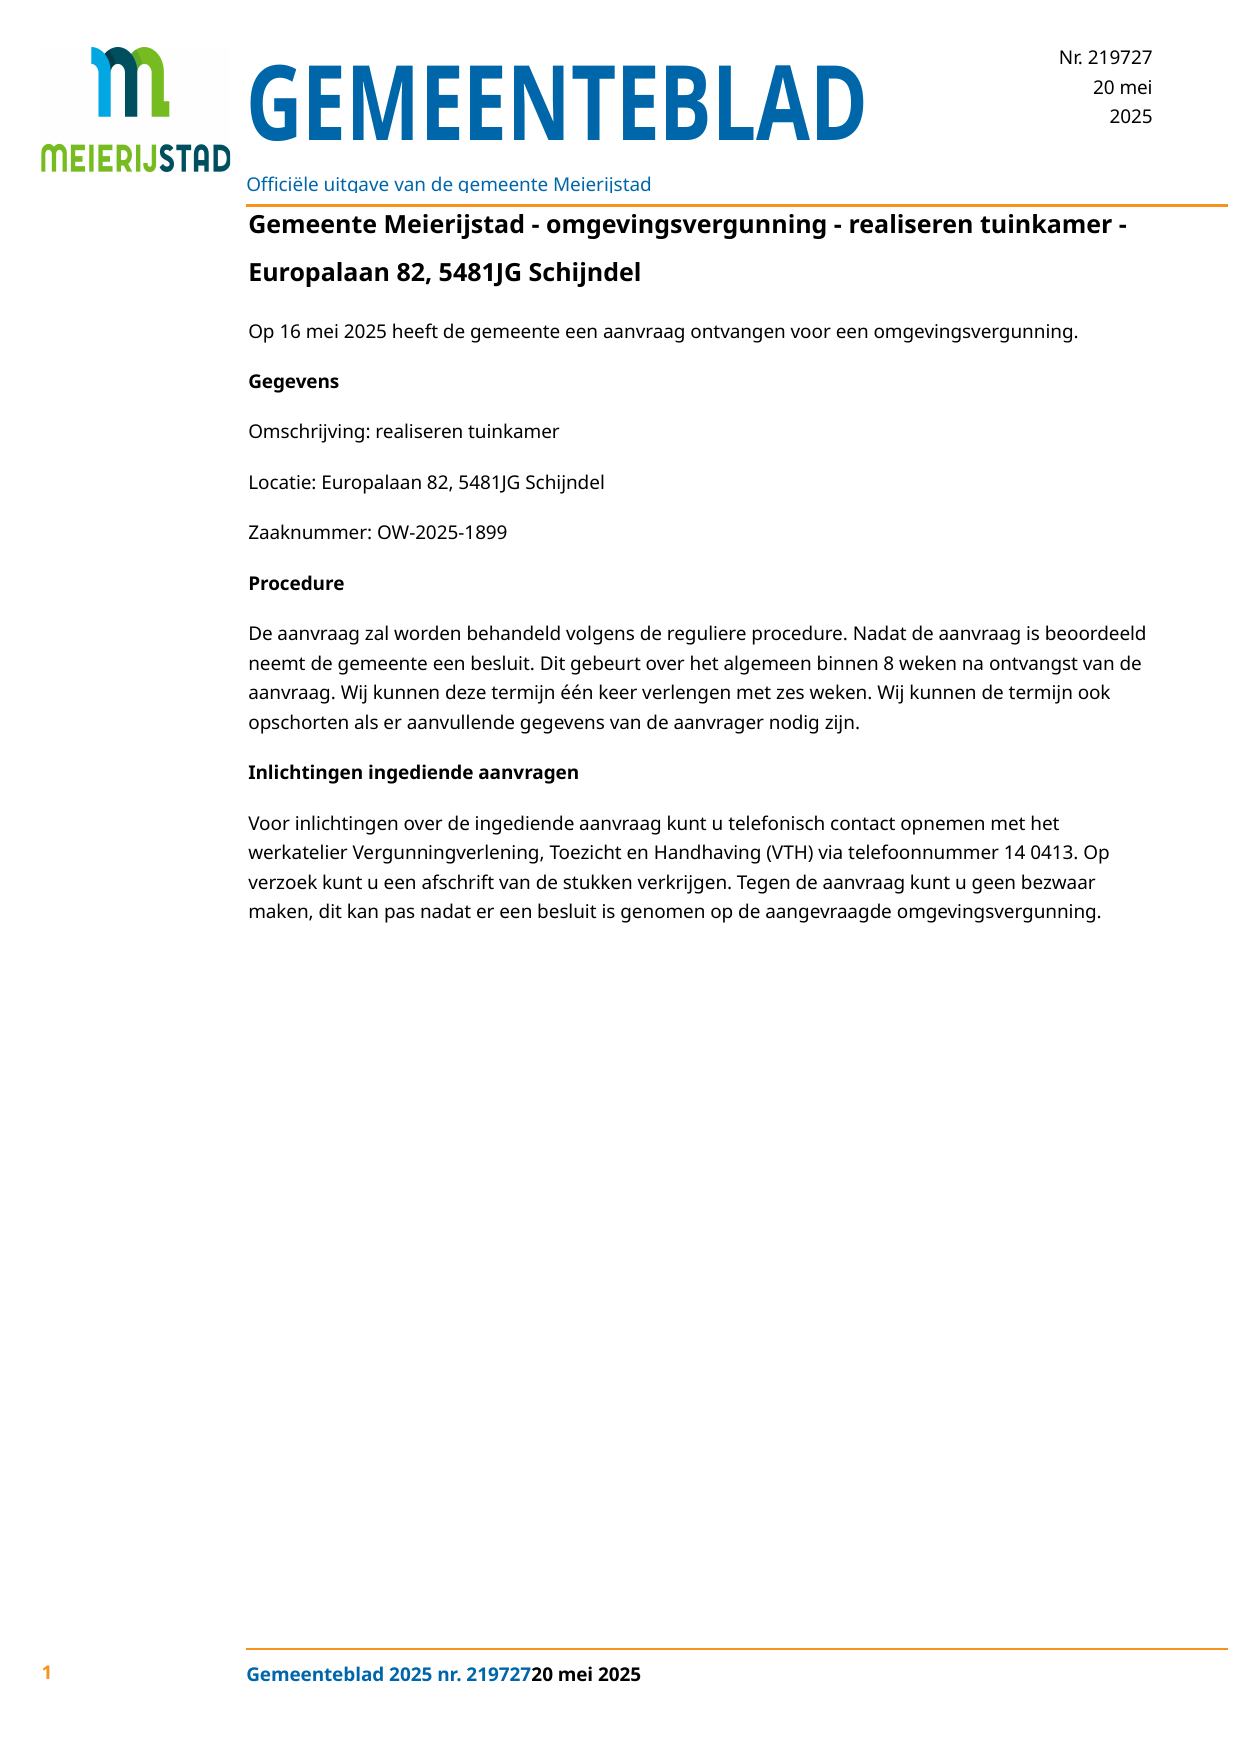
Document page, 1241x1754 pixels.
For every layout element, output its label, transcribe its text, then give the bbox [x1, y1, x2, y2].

text Zaaknummer: OW-2025-1899 [248, 519, 1152, 545]
text Omschrijving: realiseren tuinkamer [248, 419, 1152, 444]
picture [41, 47, 231, 172]
text Locatie: Europalaan 82, 5481JG Schijndel [248, 469, 1152, 495]
text Gegevens [248, 368, 1152, 394]
text Procedure [248, 570, 1152, 596]
text De aanvraag zal worden behandeld volgens de reguliere procedure. Nadat de aanvraag is beoordeeld neemt de gemeente een besluit. Dit gebeurt over het algemeen binnen 8 weken na ontvangst van de aanvraag. Wij kunnen deze termijn één keer verlengen met zes weken. Wij kunnen de termijn ook opschorten als er aanvullende gegevens van de aanvrager nodig zijn. [248, 620, 1152, 735]
text Inlichtingen ingediende aanvragen [248, 759, 1152, 785]
text Gemeente Meierijstad - omgevingsvergunning - realiseren tuinkamer - Europalaan 82, 5481JG Schijndel [248, 207, 1152, 288]
text Voor inlichtingen over de ingediende aanvraag kunt u telefonisch contact opnemen met het werkatelier Vergunningverlening, Toezicht en Handhaving (VTH) via telefoonnummer 14 0413. Op verzoek kunt u een afschrift van de stukken verkrijgen. Tegen de aanvraag kunt u geen bezwaar maken, dit kan pas nadat er een besluit is genomen op de aangevraagde omgevingsvergunning. [248, 810, 1152, 924]
text Op 16 mei 2025 heeft de gemeente een aanvraag ontvangen voor een omgevingsvergunning. [248, 318, 1152, 344]
